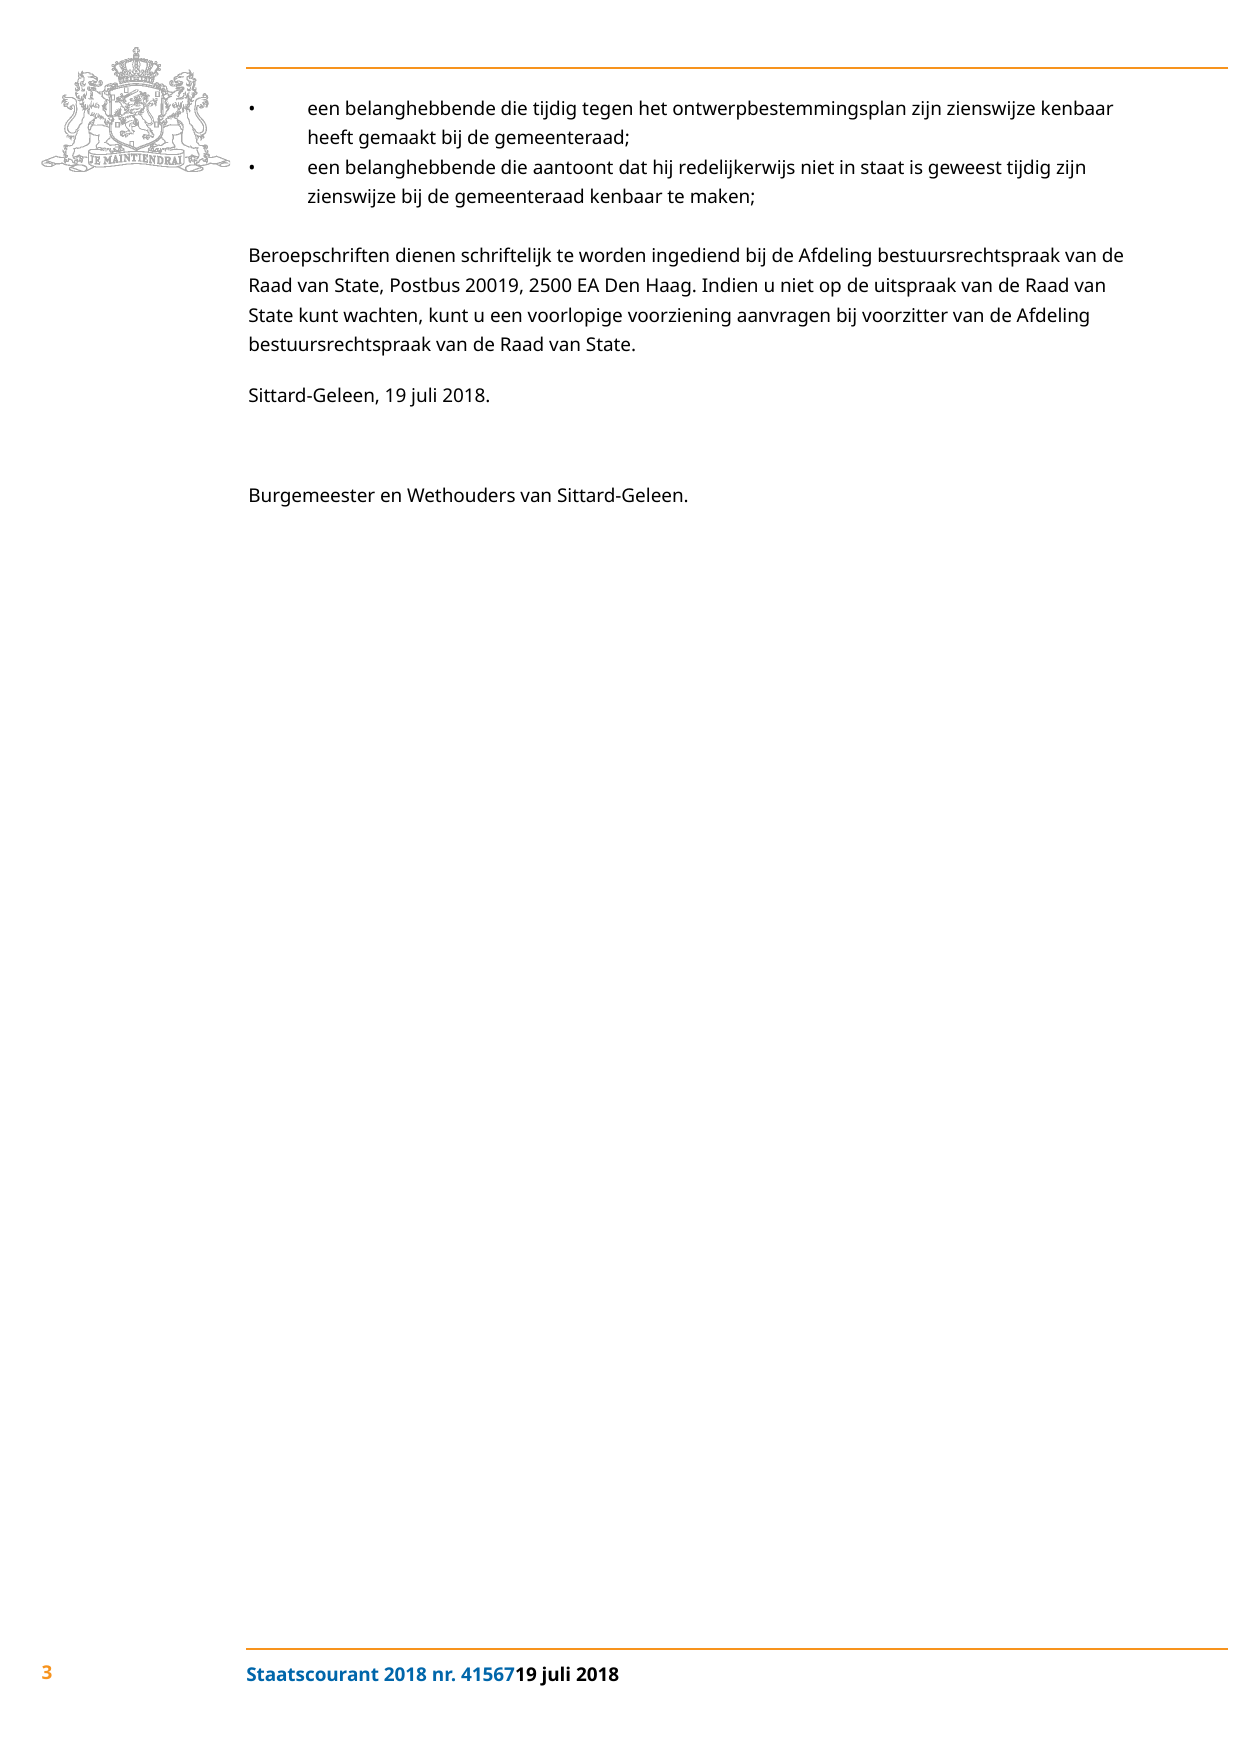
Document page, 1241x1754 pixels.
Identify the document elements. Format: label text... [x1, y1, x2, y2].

text Sittard-Geleen, 19 juli 2018. [248, 382, 1152, 408]
picture [41, 47, 231, 172]
list een belanghebbende die aantoont dat hij redelijkerwijs niet in staat is geweest tijdig zijn zienswijze bij de gemeenteraad kenbaar te maken; [248, 154, 1152, 209]
text Burgemeester en Wethouders van Sittard-Geleen. [248, 483, 1152, 508]
text Beroepschriften dienen schriftelijk te worden ingediend bij de Afdeling bestuursrechtspraak van de Raad van State, Postbus 20019, 2500 EA Den Haag. Indien u niet op de uitspraak van de Raad van State kunt wachten, kunt u een voorlopige voorziening aanvragen bij voorzitter van de Afdeling bestuursrechtspraak van de Raad van State. [248, 243, 1152, 357]
list een belanghebbende die tijdig tegen het ontwerpbestemmingsplan zijn zienswijze kenbaar heeft gemaakt bij de gemeenteraad; [248, 95, 1152, 150]
